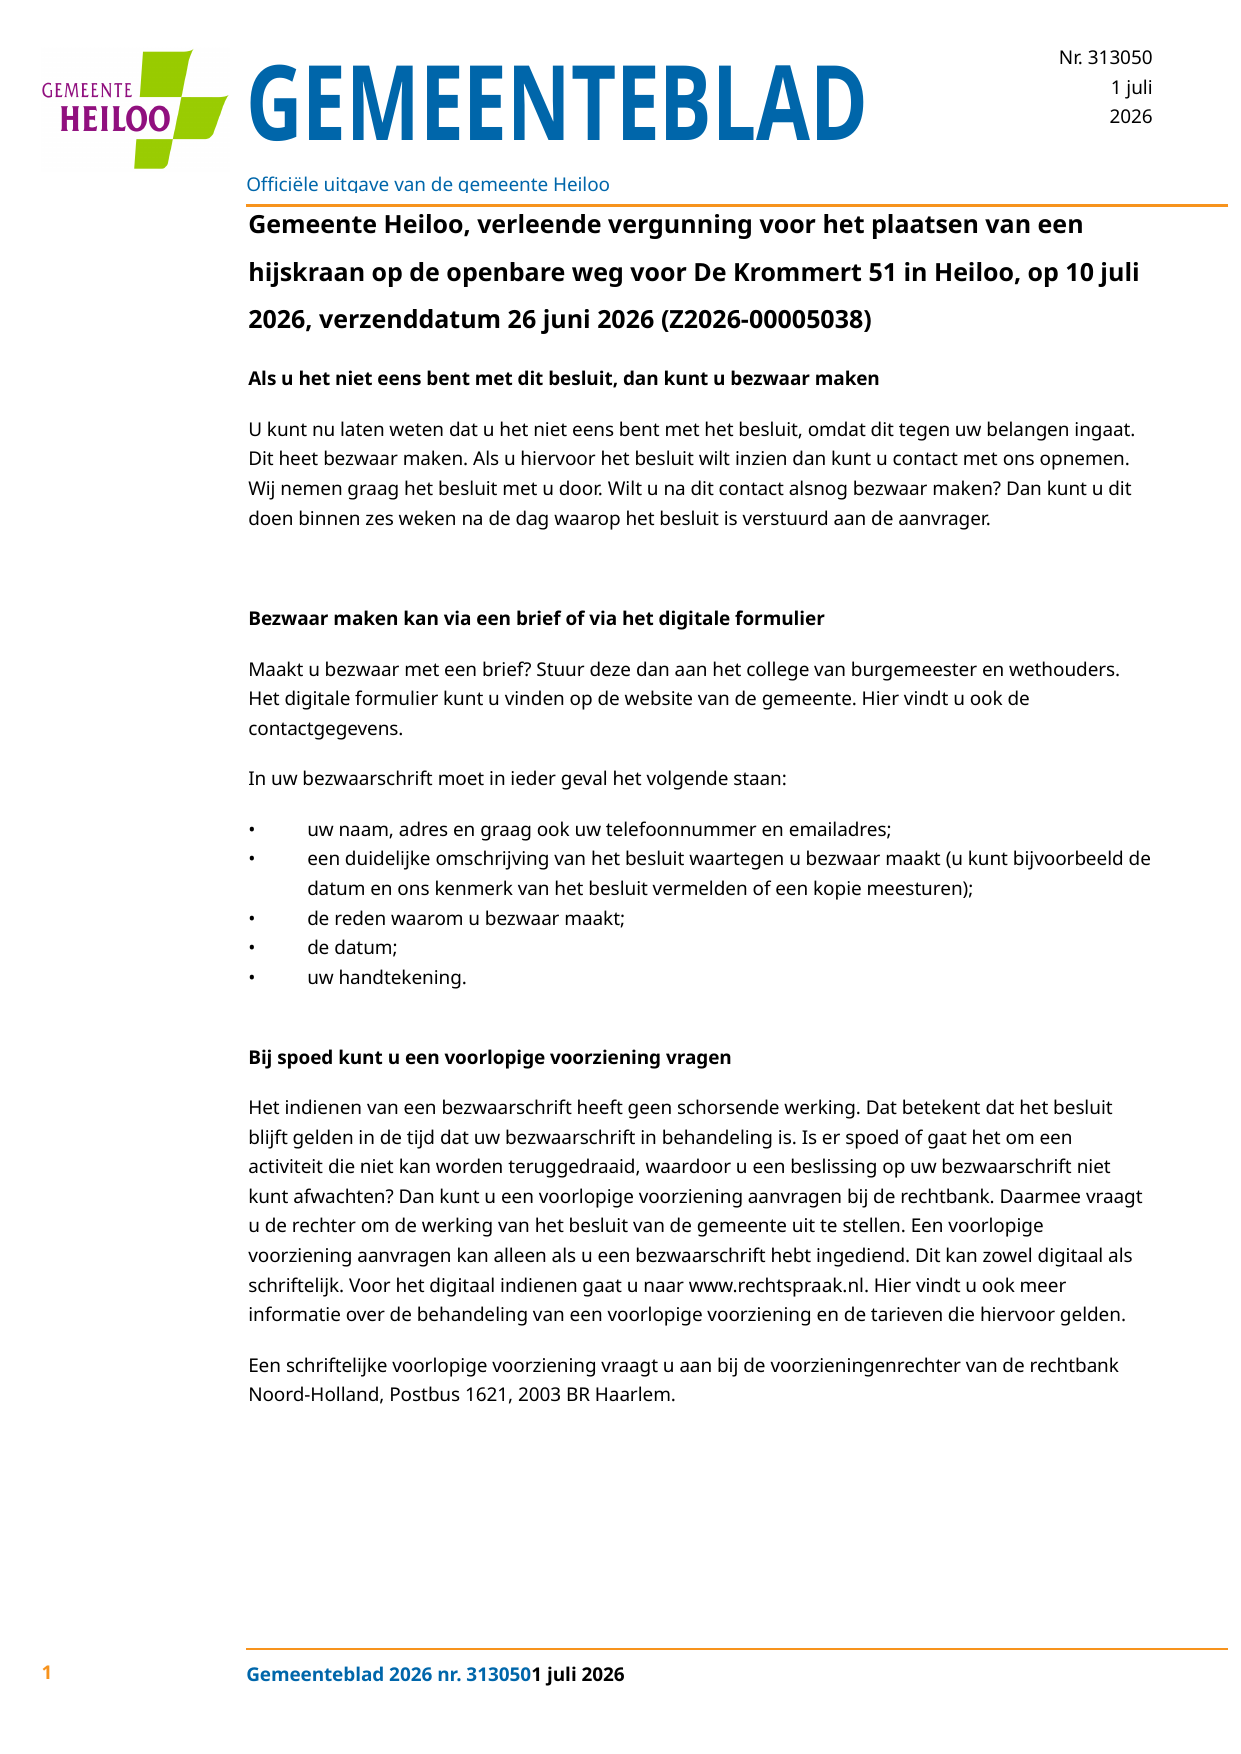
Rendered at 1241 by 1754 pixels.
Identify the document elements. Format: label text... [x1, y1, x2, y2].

text Het indienen van een bezwaarschrift heeft geen schorsende werking. Dat betekent dat het besluit blijft gelden in de tijd dat uw bezwaarschrift in behandeling is. Is er spoed of gaat het om een activiteit die niet kan worden teruggedraaid, waardoor u een beslissing op uw bezwaarschrift niet kunt afwachten? Dan kunt u een voorlopige voorziening aanvragen bij de rechtbank. Daarmee vraagt u de rechter om de werking van het besluit van de gemeente uit te stellen. Een voorlopige voorziening aanvragen kan alleen als u een bezwaarschrift hebt ingediend. Dit kan zowel digitaal als schriftelijk. Voor het digitaal indienen gaat u naar www.rechtspraak.nl. Hier vindt u ook meer informatie over de behandeling van een voorlopige voorziening en de tarieven die hiervoor gelden. [248, 1094, 1152, 1327]
picture [41, 47, 231, 172]
text Bij spoed kunt u een voorlopige voorziening vragen [248, 1044, 1152, 1069]
text U kunt nu laten weten dat u het niet eens bent met het besluit, omdat dit tegen uw belangen ingaat. Dit heet bezwaar maken. Als u hiervoor het besluit wilt inzien dan kunt u contact met ons opnemen. Wij nemen graag het besluit met u door. Wilt u na dit contact alsnog bezwaar maken? Dan kunt u dit doen binnen zes weken na de dag waarop het besluit is verstuurd aan de aanvrager. [248, 416, 1152, 530]
text Een schriftelijke voorlopige voorziening vraagt u aan bij de voorzieningenrechter van de rechtbank Noord-Holland, Postbus 1621, 2003 BR Haarlem. [248, 1352, 1152, 1407]
text Maakt u bezwaar met een brief? Stuur deze dan aan het college van burgemeester en wethouders. Het digitale formulier kunt u vinden op de website van de gemeente. Hier vindt u ook de contactgegevens. [248, 656, 1152, 741]
text Bezwaar maken kan via een brief of via het digitale formulier [248, 606, 1152, 631]
list uw naam, adres en graag ook uw telefoonnummer en emailadres; [248, 816, 1152, 842]
list uw handtekening. [248, 964, 1152, 989]
list de datum; [248, 934, 1152, 960]
text Als u het niet eens bent met dit besluit, dan kunt u bezwaar maken [248, 366, 1152, 391]
text In uw bezwaarschrift moet in ieder geval het volgende staan: [248, 766, 1152, 791]
text Gemeente Heiloo, verleende vergunning voor het plaatsen van een hijskraan op de openbare weg voor De Krommert 51 in Heiloo, op 10 juli 2026, verzenddatum 26 juni 2026 (Z2026-00005038) [248, 207, 1152, 336]
list een duidelijke omschrijving van het besluit waartegen u bezwaar maakt (u kunt bijvoorbeeld de datum en ons kenmerk van het besluit vermelden of een kopie meesturen); [248, 846, 1152, 901]
list de reden waarom u bezwaar maakt; [248, 905, 1152, 930]
